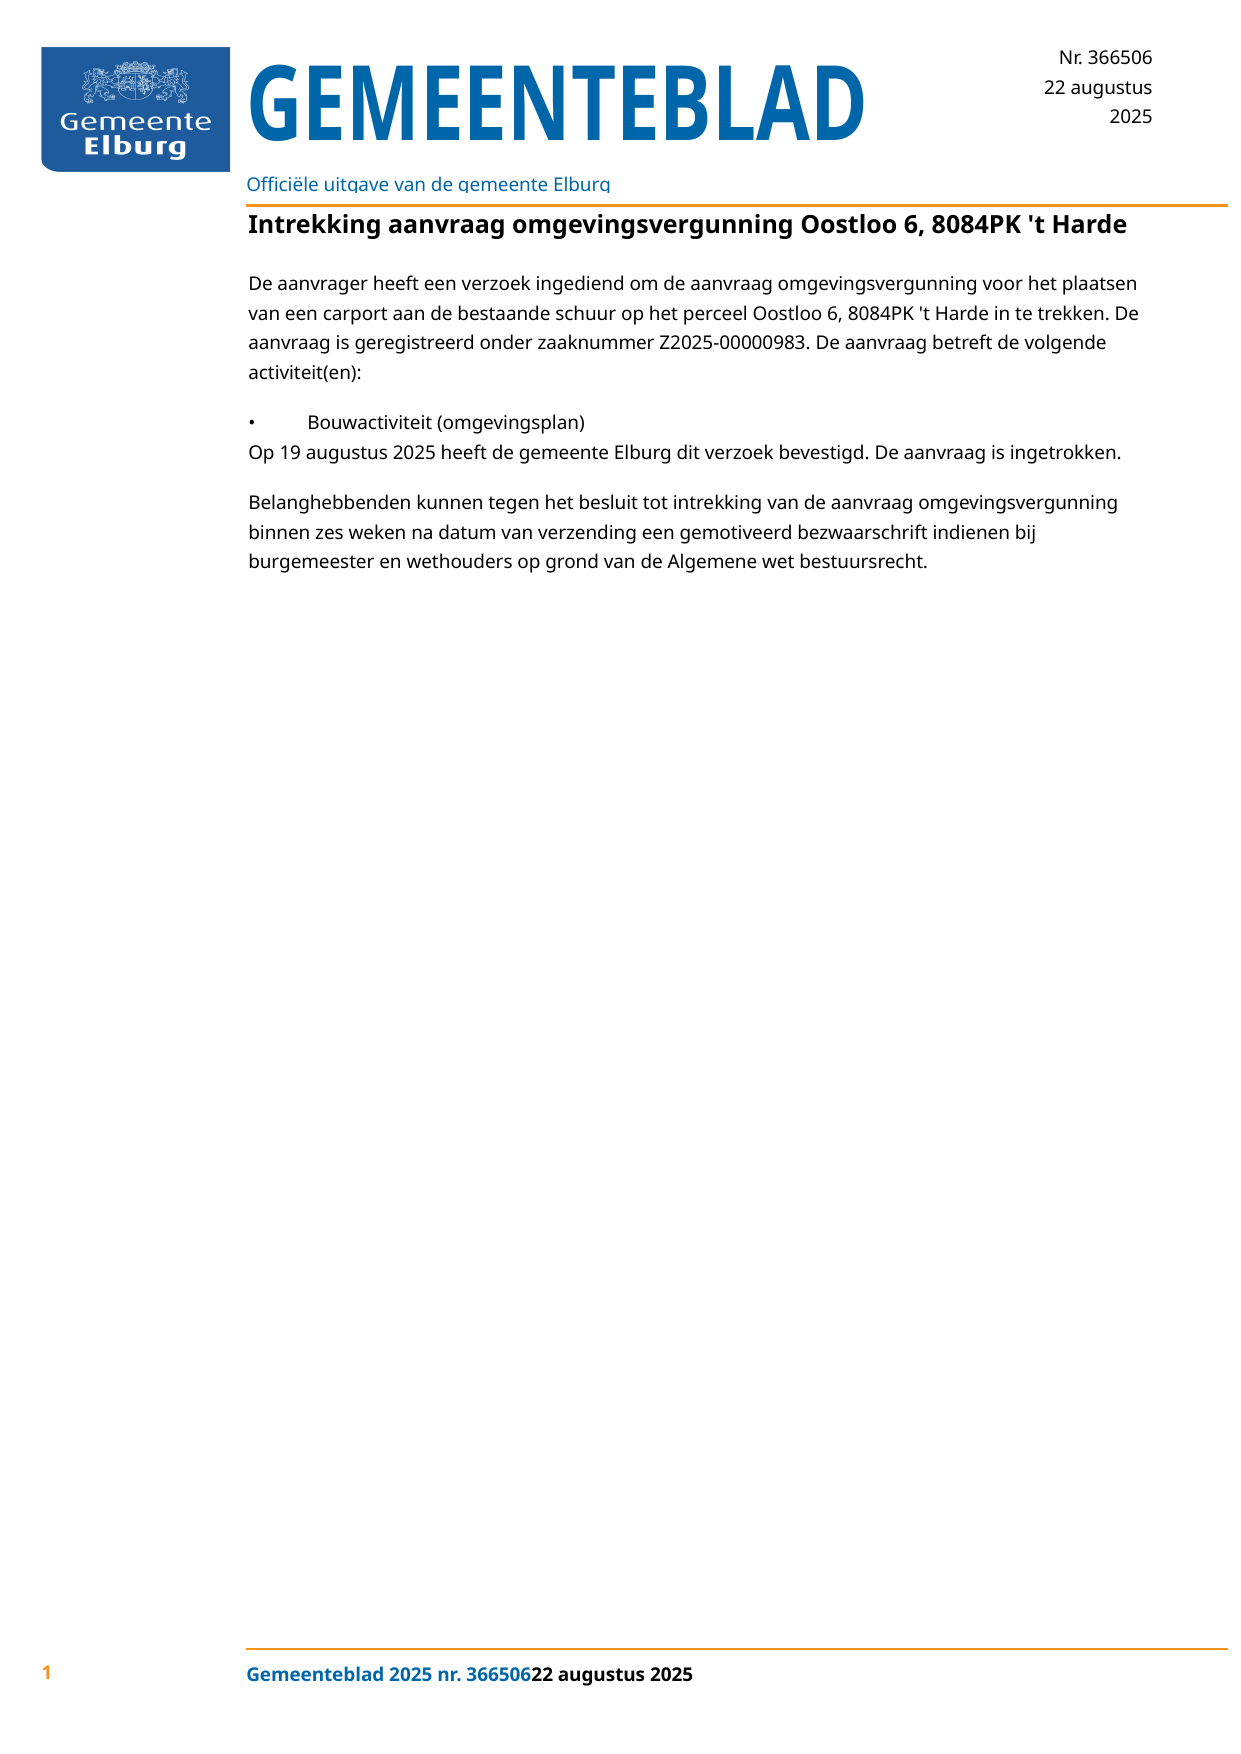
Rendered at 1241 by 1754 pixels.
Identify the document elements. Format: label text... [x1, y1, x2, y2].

text Intrekking aanvraag omgevingsvergunning Oostloo 6, 8084PK 't Harde [248, 207, 1152, 241]
text Op 19 augustus 2025 heeft de gemeente Elburg dit verzoek bevestigd. De aanvraag is ingetrokken. [248, 439, 1152, 465]
list Bouwactiviteit (omgevingsplan) [248, 409, 1152, 435]
text De aanvrager heeft een verzoek ingediend om de aanvraag omgevingsvergunning voor het plaatsen van een carport aan de bestaande schuur op het perceel Oostloo 6, 8084PK 't Harde in te trekken. De aanvraag is geregistreerd onder zaaknummer Z2025-00000983. De aanvraag betreft de volgende activiteit(en): [248, 270, 1152, 385]
picture [41, 47, 231, 172]
text Belanghebbenden kunnen tegen het besluit tot intrekking van de aanvraag omgevingsvergunning binnen zes weken na datum van verzending een gemotiveerd bezwaarschrift indienen bij burgemeester en wethouders op grond van de Algemene wet bestuursrecht. [248, 489, 1152, 574]
